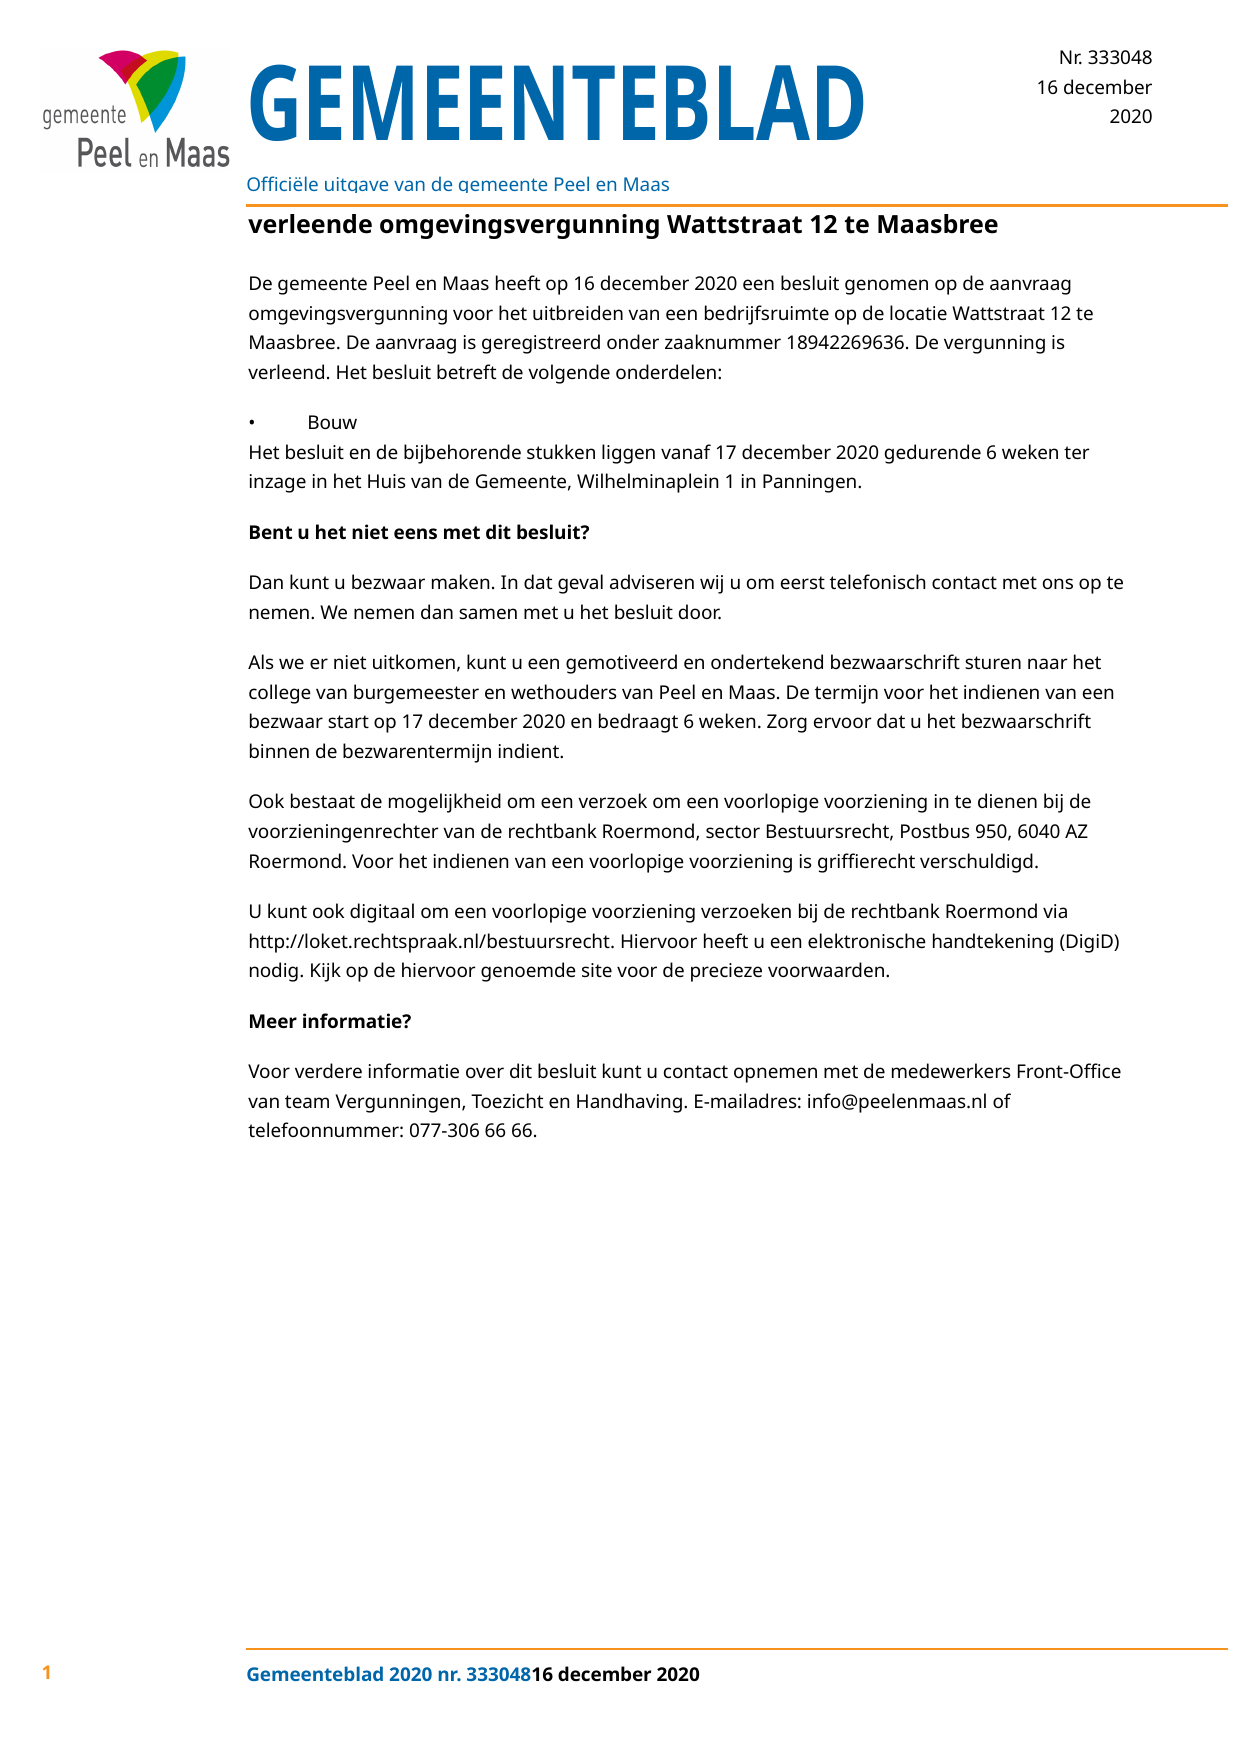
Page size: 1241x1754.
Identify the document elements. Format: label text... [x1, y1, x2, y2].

text Dan kunt u bezwaar maken. In dat geval adviseren wij u om eerst telefonisch contact met ons op te nemen. We nemen dan samen met u het besluit door. [248, 569, 1152, 625]
text Voor verdere informatie over dit besluit kunt u contact opnemen met de medewerkers Front-Office van team Vergunningen, Toezicht en Handhaving. E-mailadres: info@peelenmaas.nl of telefoonnummer: 077-306 66 66. [248, 1058, 1152, 1143]
text Bent u het niet eens met dit besluit? [248, 519, 1152, 545]
picture [41, 47, 231, 172]
text verleende omgevingsvergunning Wattstraat 12 te Maasbree [248, 207, 1152, 241]
text Het besluit en de bijbehorende stukken liggen vanaf 17 december 2020 gedurende 6 weken ter inzage in het Huis van de Gemeente, Wilhelminaplein 1 in Panningen. [248, 439, 1152, 494]
list Bouw [248, 409, 1152, 435]
text Ook bestaat de mogelijkheid om een verzoek om een voorlopige voorziening in te dienen bij de voorzieningenrechter van de rechtbank Roermond, sector Bestuursrecht, Postbus 950, 6040 AZ Roermond. Voor het indienen van een voorlopige voorziening is griffierecht verschuldigd. [248, 789, 1152, 873]
text Meer informatie? [248, 1008, 1152, 1033]
text Als we er niet uitkomen, kunt u een gemotiveerd en ondertekend bezwaarschrift sturen naar het college van burgemeester en wethouders van Peel en Maas. De termijn voor het indienen van een bezwaar start op 17 december 2020 en bedraagt 6 weken. Zorg ervoor dat u het bezwaarschrift binnen de bezwarentermijn indient. [248, 649, 1152, 764]
text De gemeente Peel en Maas heeft op 16 december 2020 een besluit genomen op de aanvraag omgevingsvergunning voor het uitbreiden van een bedrijfsruimte op de locatie Wattstraat 12 te Maasbree. De aanvraag is geregistreerd onder zaaknummer 18942269636. De vergunning is verleend. Het besluit betreft de volgende onderdelen: [248, 270, 1152, 385]
text U kunt ook digitaal om een voorlopige voorziening verzoeken bij de rechtbank Roermond via http://loket.rechtspraak.nl/bestuursrecht. Hiervoor heeft u een elektronische handtekening (DigiD) nodig. Kijk op de hiervoor genoemde site voor de precieze voorwaarden. [248, 898, 1152, 983]
